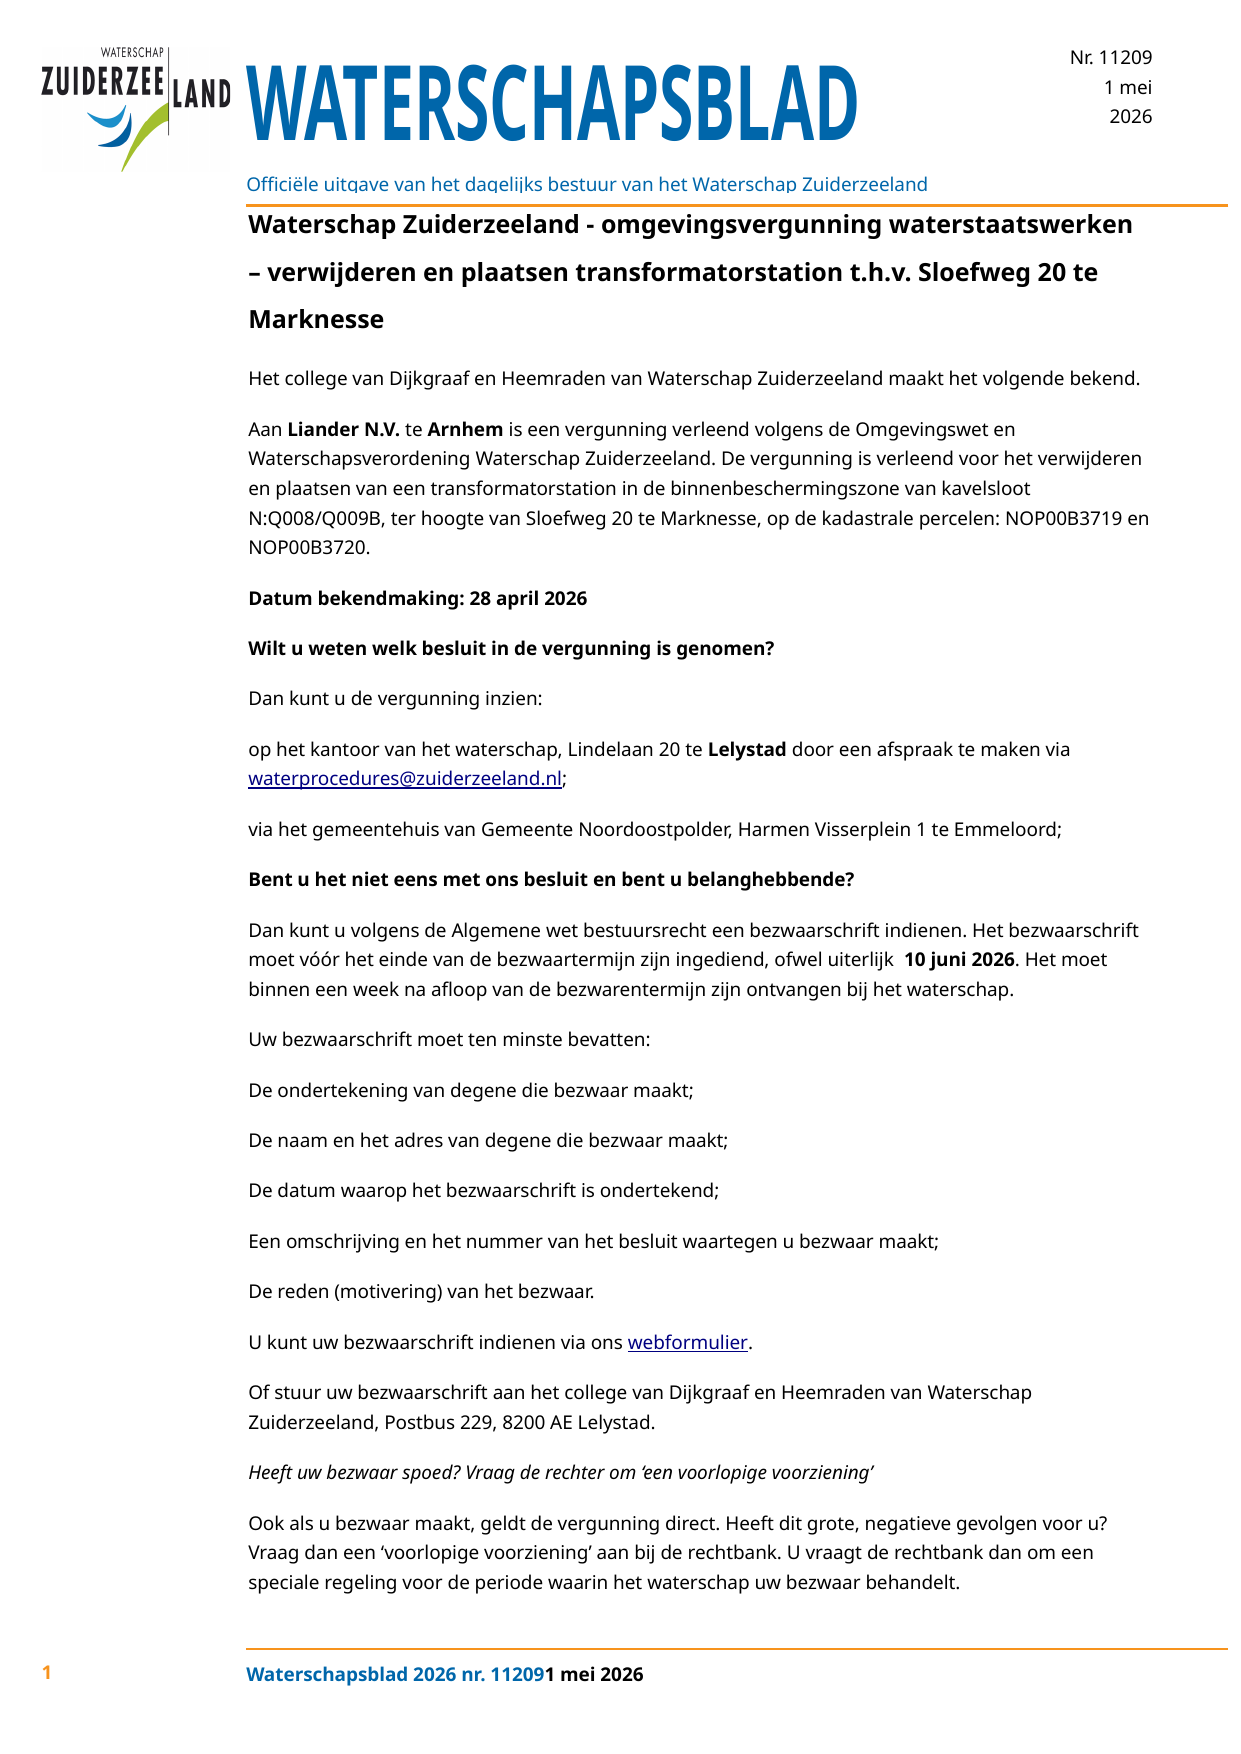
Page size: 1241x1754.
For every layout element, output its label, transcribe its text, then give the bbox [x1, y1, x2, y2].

text De naam en het adres van degene die bezwaar maakt; [248, 1127, 1152, 1153]
text De reden (motivering) van het bezwaar. [248, 1278, 1152, 1304]
text Heeft uw bezwaar spoed? Vraag de rechter om ‘een voorlopige voorziening’ [248, 1459, 1152, 1485]
text Wilt u weten welk besluit in de vergunning is genomen? [248, 635, 1152, 661]
text Datum bekendmaking: 28 april 2026 [248, 585, 1152, 610]
picture [41, 47, 231, 172]
text Of stuur uw bezwaarschrift aan het college van Dijkgraaf en Heemraden van Waterschap Zuiderzeeland, Postbus 229, 8200 AE Lelystad. [248, 1379, 1152, 1434]
text Ook als u bezwaar maakt, geldt de vergunning direct. Heeft dit grote, negatieve gevolgen voor u? Vraag dan een ‘voorlopige voorziening’ aan bij de rechtbank. U vraagt de rechtbank dan om een speciale regeling voor de periode waarin het waterschap uw bezwaar behandelt. [248, 1510, 1152, 1594]
text Een omschrijving en het nummer van het besluit waartegen u bezwaar maakt; [248, 1228, 1152, 1254]
text De ondertekening van degene die bezwaar maakt; [248, 1077, 1152, 1102]
text Uw bezwaarschrift moet ten minste bevatten: [248, 1026, 1152, 1052]
text Dan kunt u volgens de Algemene wet bestuursrecht een bezwaarschrift indienen. Het bezwaarschrift moet vóór het einde van de bezwaartermijn zijn ingediend, ofwel uiterlijk 10 juni 2026. Het moet binnen een week na afloop van de bezwarentermijn zijn ontvangen bij het waterschap. [248, 917, 1152, 1002]
text Waterschap Zuiderzeeland - omgevingsvergunning waterstaatswerken – verwijderen en plaatsen transformatorstation t.h.v. Sloefweg 20 te Marknesse [248, 207, 1152, 336]
text U kunt uw bezwaarschrift indienen via ons webformulier. [248, 1329, 1152, 1354]
text Bent u het niet eens met ons besluit en bent u belanghebbende? [248, 866, 1152, 892]
text Het college van Dijkgraaf en Heemraden van Waterschap Zuiderzeeland maakt het volgende bekend. [248, 366, 1152, 391]
text via het gemeentehuis van Gemeente Noordoostpolder, Harmen Visserplein 1 te Emmeloord; [248, 816, 1152, 842]
text Aan Liander N.V. te Arnhem is een vergunning verleend volgens de Omgevingswet en Waterschapsverordening Waterschap Zuiderzeeland. De vergunning is verleend voor het verwijderen en plaatsen van een transformatorstation in de binnenbeschermingszone van kavelsloot N:Q008/Q009B, ter hoogte van Sloefweg 20 te Marknesse, op de kadastrale percelen: NOP00B3719 en NOP00B3720. [248, 416, 1152, 560]
text De datum waarop het bezwaarschrift is ondertekend; [248, 1178, 1152, 1203]
text Dan kunt u de vergunning inzien: [248, 686, 1152, 711]
text op het kantoor van het waterschap, Lindelaan 20 te Lelystad door een afspraak te maken via waterprocedures@zuiderzeeland.nl; [248, 736, 1152, 791]
